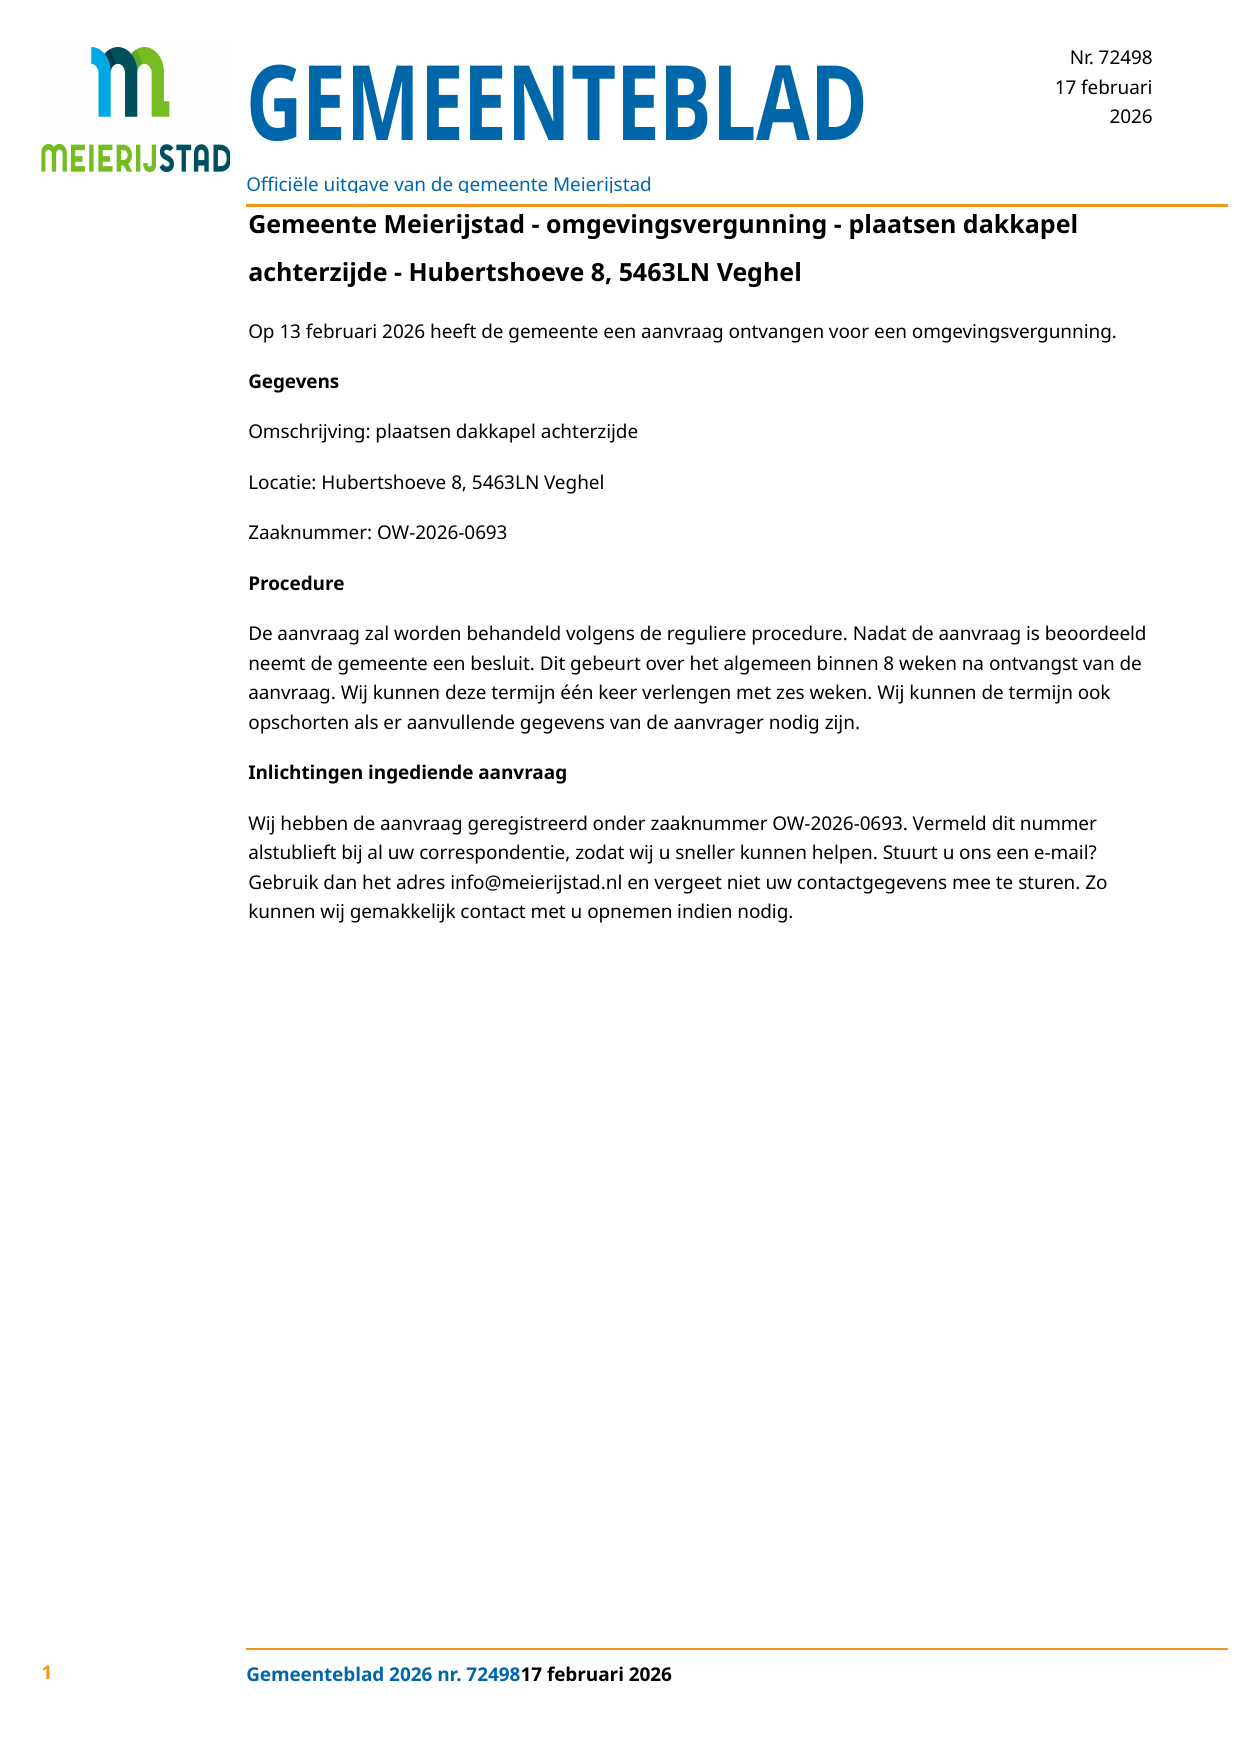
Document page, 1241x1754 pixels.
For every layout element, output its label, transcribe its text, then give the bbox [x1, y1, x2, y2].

picture [41, 47, 231, 172]
text Wij hebben de aanvraag geregistreerd onder zaaknummer OW-2026-0693. Vermeld dit nummer alstublieft bij al uw correspondentie, zodat wij u sneller kunnen helpen. Stuurt u ons een e-mail? Gebruik dan het adres info@meierijstad.nl en vergeet niet uw contactgegevens mee te sturen. Zo kunnen wij gemakkelijk contact met u opnemen indien nodig. [248, 810, 1152, 924]
text Gemeente Meierijstad - omgevingsvergunning - plaatsen dakkapel achterzijde - Hubertshoeve 8, 5463LN Veghel [248, 207, 1152, 288]
text Procedure [248, 570, 1152, 596]
text Inlichtingen ingediende aanvraag [248, 759, 1152, 785]
text De aanvraag zal worden behandeld volgens de reguliere procedure. Nadat de aanvraag is beoordeeld neemt de gemeente een besluit. Dit gebeurt over het algemeen binnen 8 weken na ontvangst van de aanvraag. Wij kunnen deze termijn één keer verlengen met zes weken. Wij kunnen de termijn ook opschorten als er aanvullende gegevens van de aanvrager nodig zijn. [248, 620, 1152, 735]
text Zaaknummer: OW-2026-0693 [248, 519, 1152, 545]
text Gegevens [248, 368, 1152, 394]
text Op 13 februari 2026 heeft de gemeente een aanvraag ontvangen voor een omgevingsvergunning. [248, 318, 1152, 344]
text Omschrijving: plaatsen dakkapel achterzijde [248, 419, 1152, 444]
text Locatie: Hubertshoeve 8, 5463LN Veghel [248, 469, 1152, 495]
